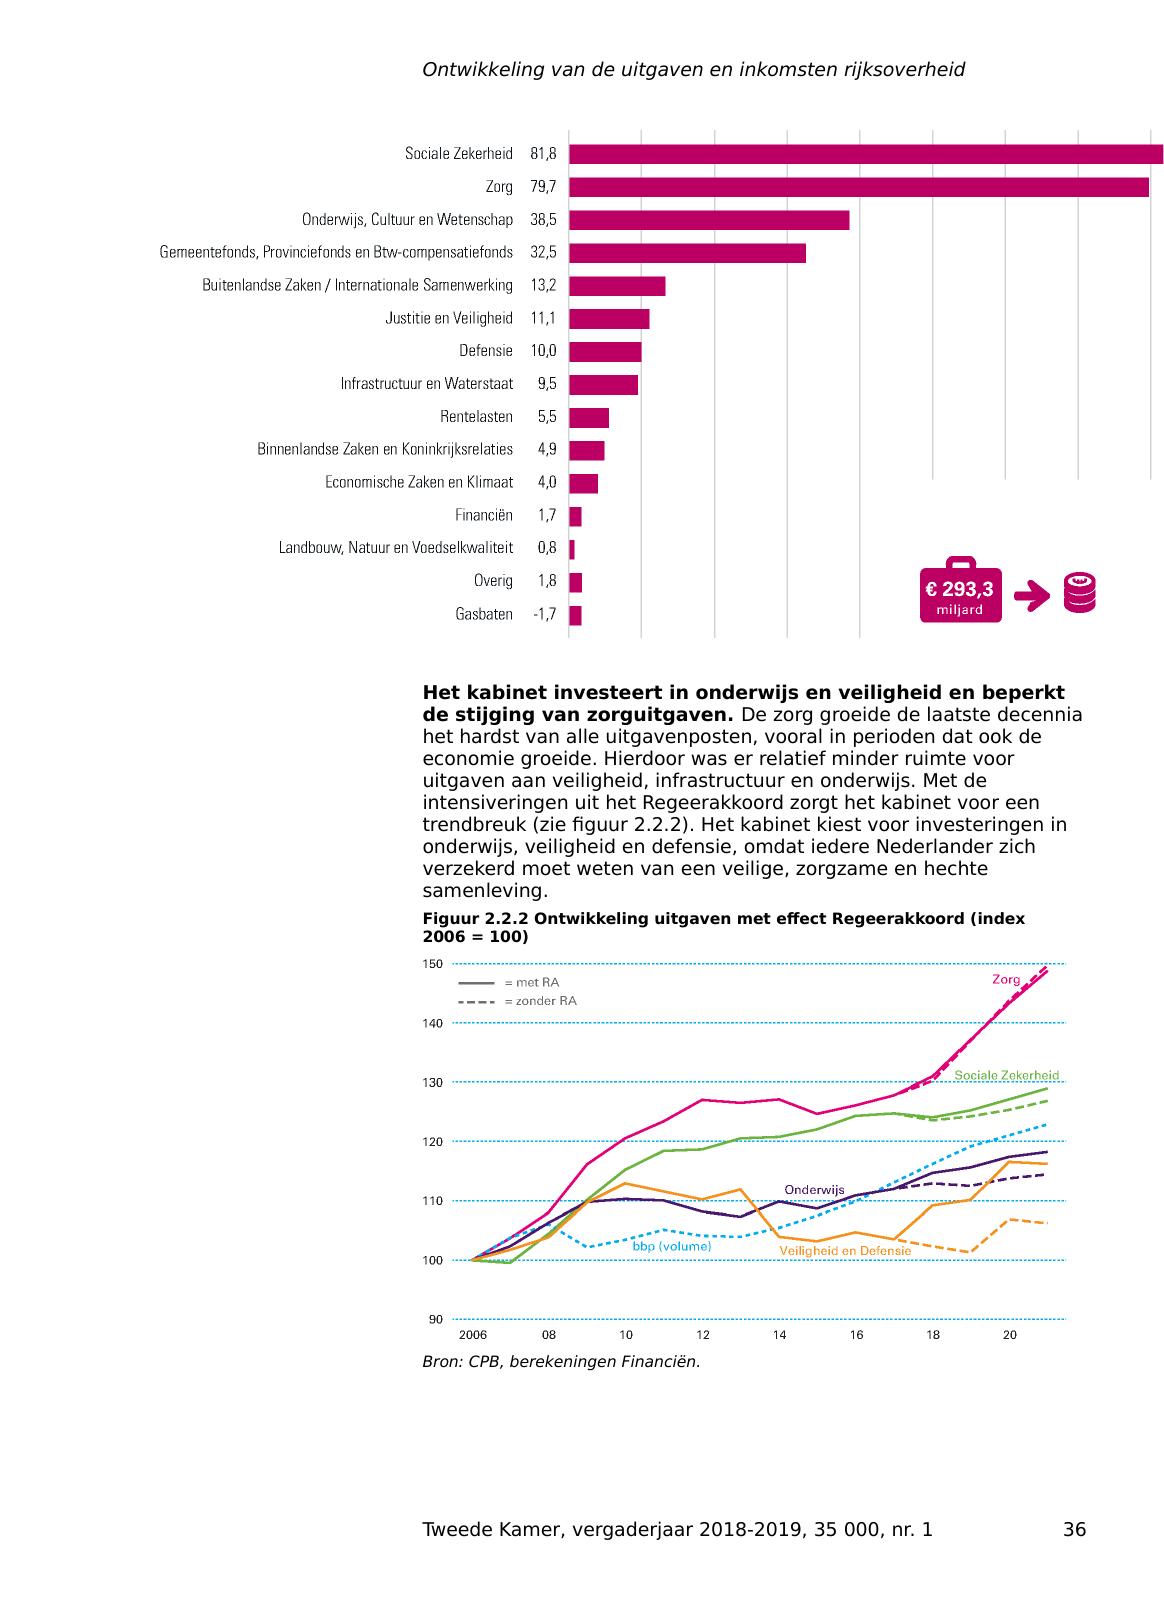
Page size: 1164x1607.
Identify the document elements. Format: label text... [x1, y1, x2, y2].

text Het kabinet investeert in onderwijs en veiligheid en beperkt de stijging van zorguitgaven. De zorg groeide de laatste decennia het hardst van alle uitgavenposten, vooral in perioden dat ook de economie groeide. Hierdoor was er relatief minder ruimte voor uitgaven aan veiligheid, infrastructuur en onderwijs. Met de intensiveringen uit het Regeerakkoord zorgt het kabinet voor een trendbreuk (zie figuur 2.2.2). Het kabinet kiest voor investeringen in onderwijs, veiligheid en defensie, omdat iedere Nederlander zich verzekerd moet weten van een veilige, zorgzame en hechte samenleving. [422, 682, 1087, 902]
text Bron: CPB, berekeningen Financiën. [422, 1353, 1066, 1371]
picture [159, 130, 1164, 638]
text Figuur 2.2.2 Ontwikkeling uitgaven met effect Regeerakkoord (index 2006 = 100) [422, 910, 1066, 946]
picture [422, 957, 1067, 1342]
